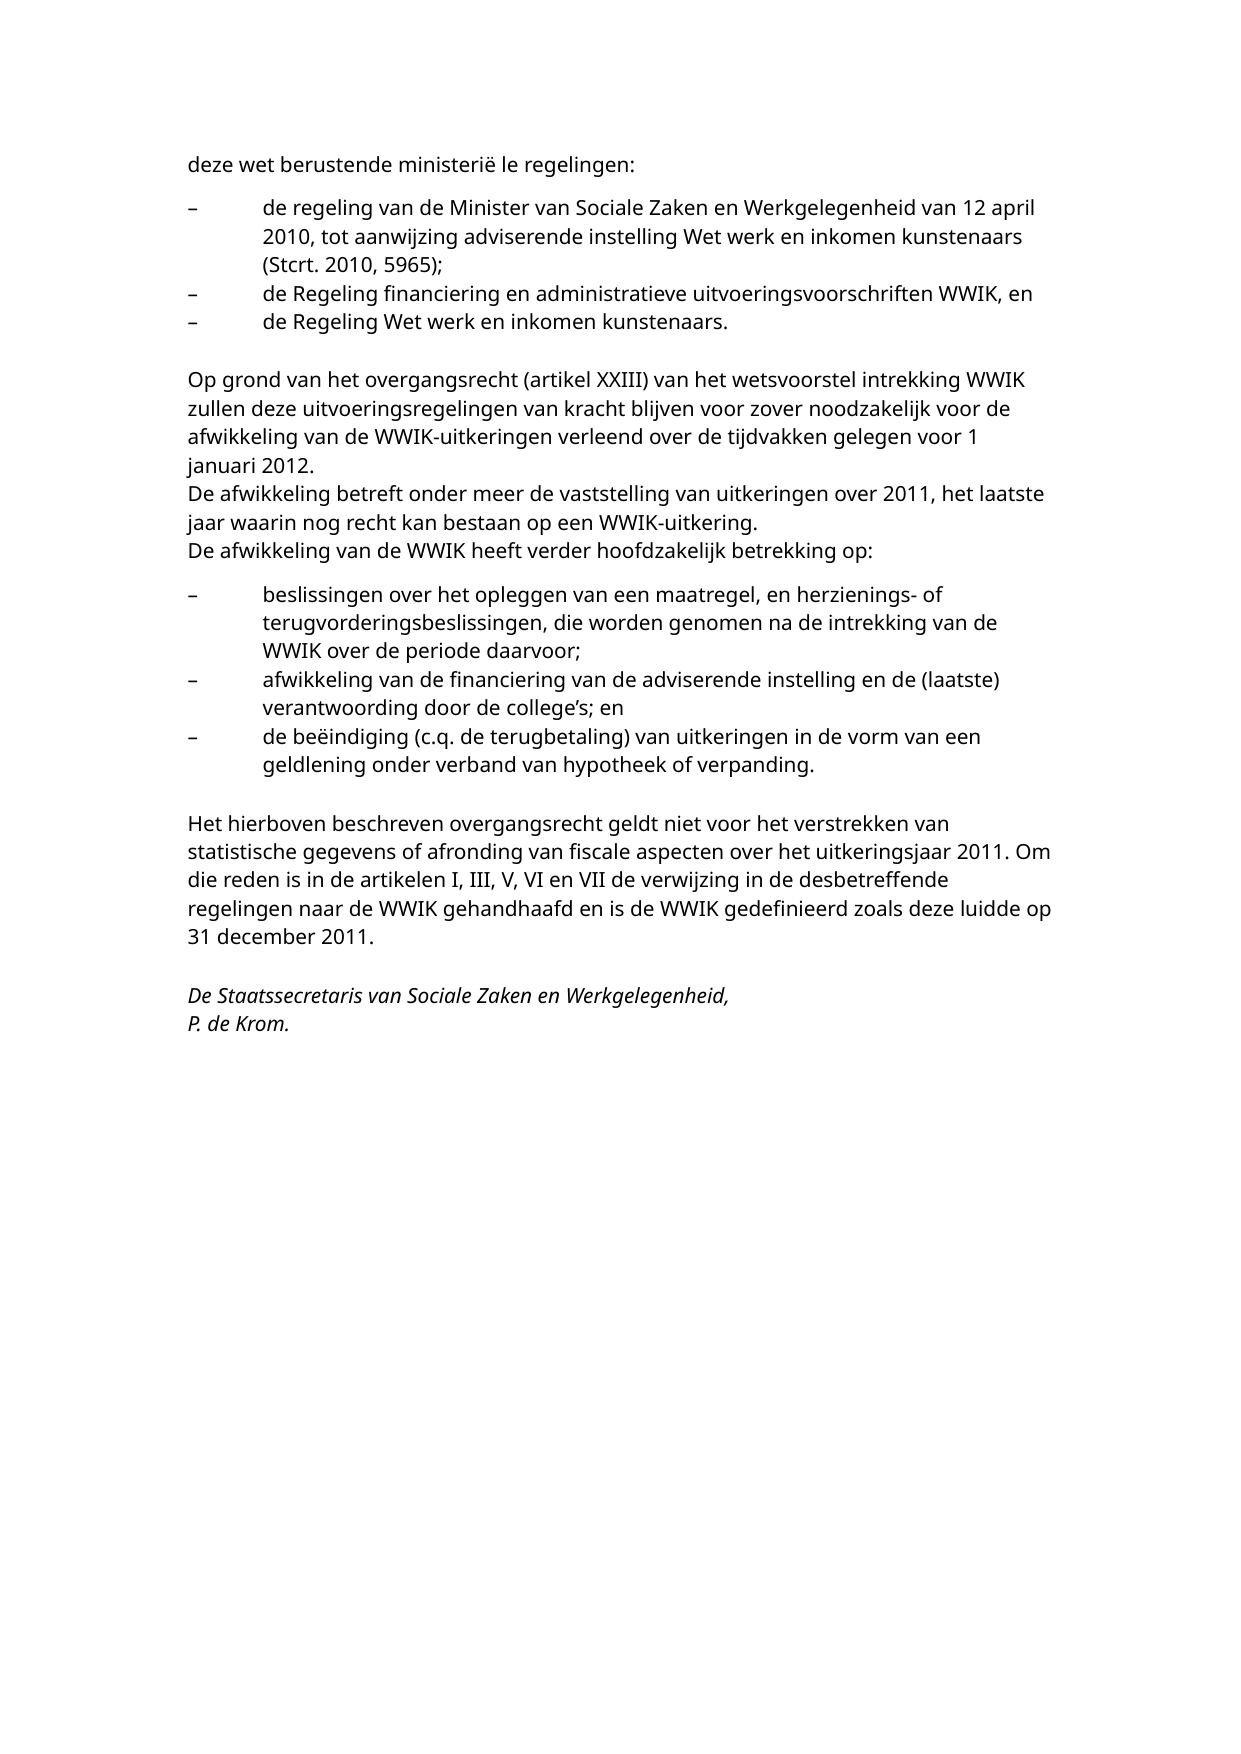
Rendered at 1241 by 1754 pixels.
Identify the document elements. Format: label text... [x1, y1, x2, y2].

list de Regeling financiering en administratieve uitvoeringsvoorschriften WWIK, en [187, 279, 1053, 307]
text De afwikkeling betreft onder meer de vaststelling van uitkeringen over 2011, het laatste jaar waarin nog recht kan bestaan op een WWIK-uitkering. [187, 479, 1053, 536]
text De afwikkeling van de WWIK heeft verder hoofdzakelijk betrekking op: [187, 536, 1053, 565]
text deze wet berustende ministerië le regelingen: [187, 150, 1053, 178]
text Het hierboven beschreven overgangsrecht geldt niet voor het verstrekken van statistische gegevens of afronding van fiscale aspecten over het uitkeringsjaar 2011. Om die reden is in de artikelen I, III, V, VI en VII de verwijzing in de desbetreffende regelingen naar de WWIK gehandhaafd en is de WWIK gedefinieerd zoals deze luidde op 31 december 2011. [187, 809, 1053, 951]
list de regeling van de Minister van Sociale Zaken en Werkgelegenheid van 12 april 2010, tot aanwijzing adviserende instelling Wet werk en inkomen kunstenaars (Stcrt. 2010, 5965); [187, 193, 1053, 279]
text Op grond van het overgangsrecht (artikel XXIII) van het wetsvoorstel intrekking WWIK zullen deze uitvoeringsregelingen van kracht blijven voor zover noodzakelijk voor de afwikkeling van de WWIK-uitkeringen verleend over de tijdvakken gelegen voor 1 januari 2012. [187, 366, 1053, 479]
text De Staatssecretaris van Sociale Zaken en Werkgelegenheid, [187, 981, 1053, 1009]
text P. de Krom. [187, 1009, 1053, 1038]
list de Regeling Wet werk en inkomen kunstenaars. [187, 307, 1053, 336]
list beslissingen over het opleggen van een maatregel, en herzienings- of terugvorderingsbeslissingen, die worden genomen na de intrekking van de WWIK over de periode daarvoor; [187, 580, 1053, 665]
list afwikkeling van de financiering van de adviserende instelling en de (laatste) verantwoording door de college’s; en [187, 665, 1053, 722]
list de beëindiging (c.q. de terugbetaling) van uitkeringen in de vorm van een geldlening onder verband van hypotheek of verpanding. [187, 722, 1053, 779]
